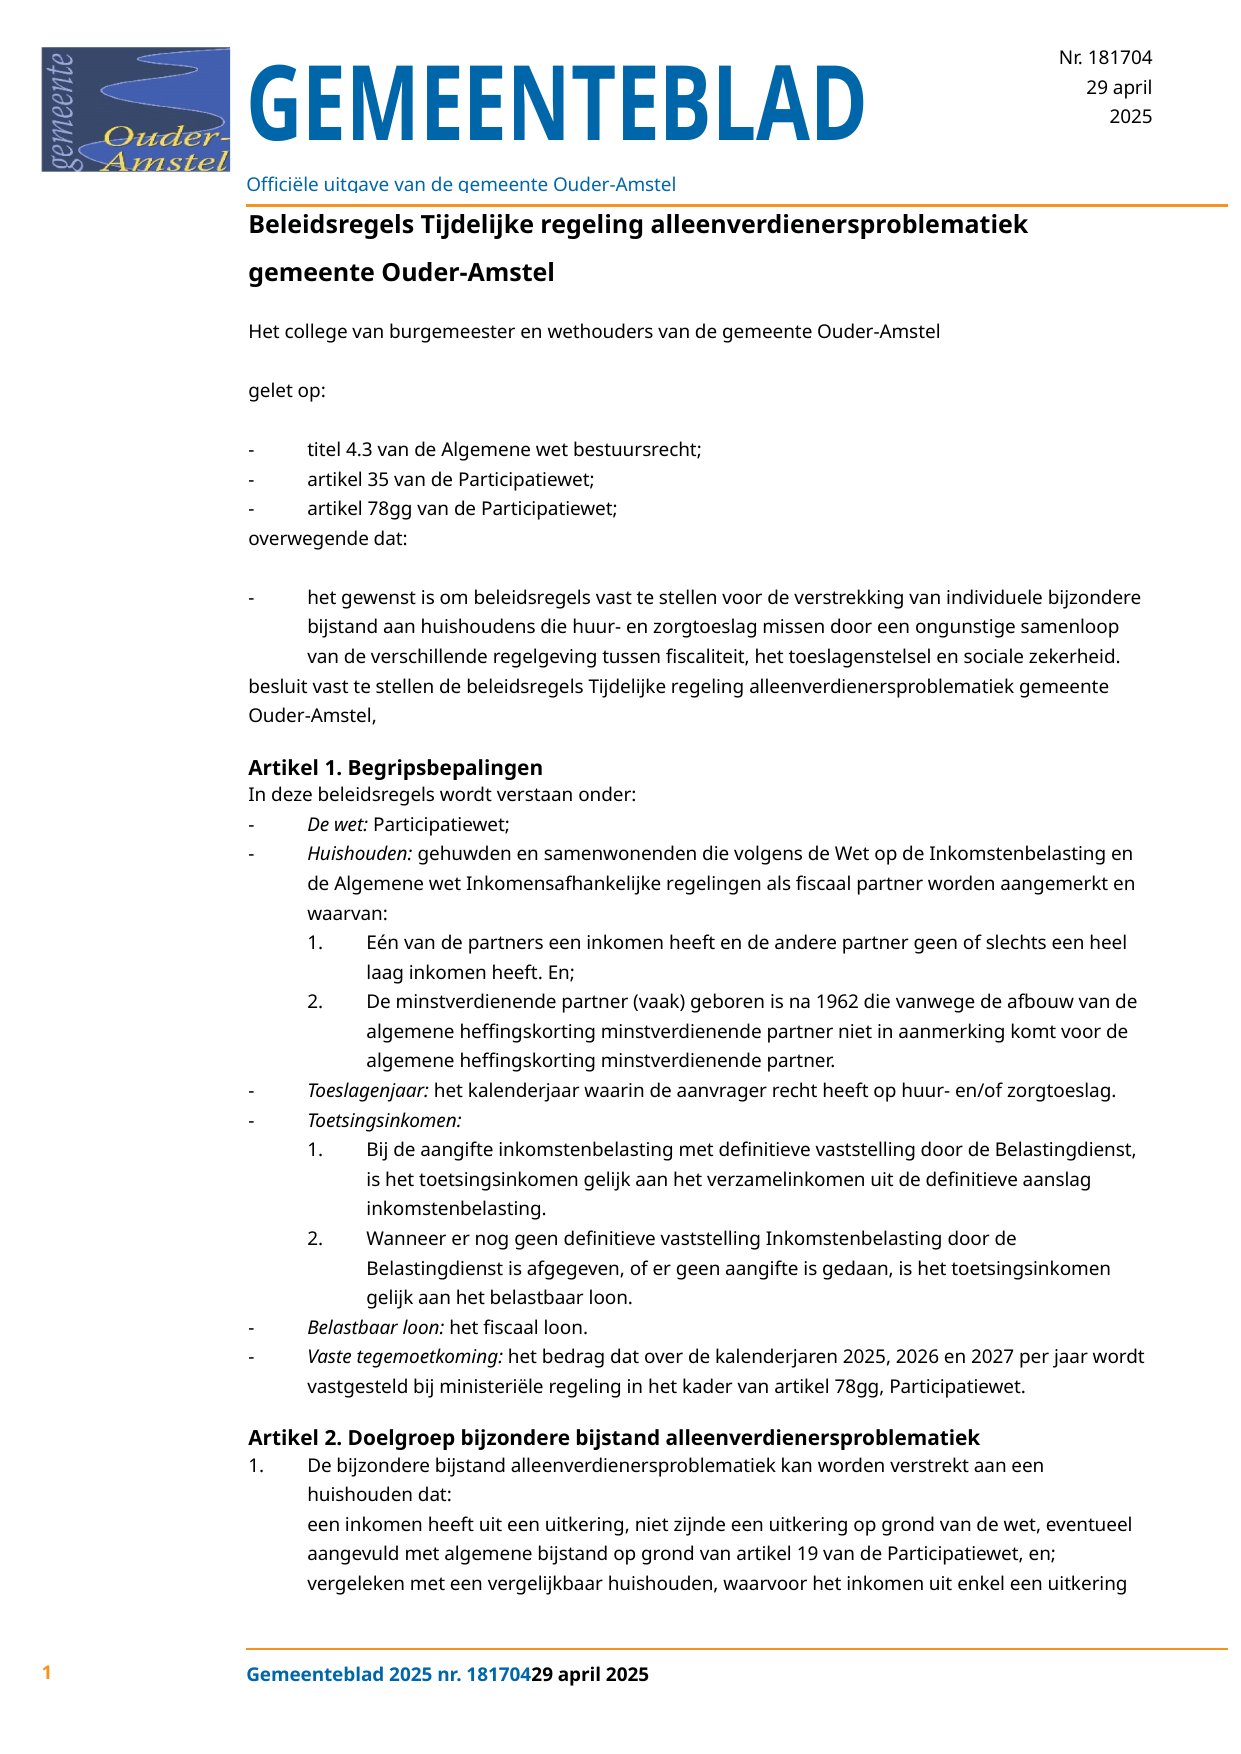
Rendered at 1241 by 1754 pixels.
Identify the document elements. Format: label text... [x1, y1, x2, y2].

list artikel 35 van de Participatiewet; [248, 466, 1152, 492]
list Huishouden: gehuwden en samenwonenden die volgens de Wet op de Inkomstenbelasting en de Algemene wet Inkomensafhankelijke regelingen als fiscaal partner worden aangemerkt en waarvan: [248, 841, 1152, 925]
list een inkomen heeft uit een uitkering, niet zijnde een uitkering op grond van de wet, eventueel aangevuld met algemene bijstand op grond van artikel 19 van de Participatiewet, en; vergeleken met een vergelijkbaar huishouden, waarvoor het inkomen uit enkel een uitkering [248, 1511, 1152, 1596]
list Toetsingsinkomen: [248, 1107, 1152, 1132]
list het gewenst is om beleidsregels vast te stellen voor de verstrekking van individuele bijzondere bijstand aan huishoudens die huur- en zorgtoeslag missen door een ongunstige samenloop van de verschillende regelgeving tussen fiscaliteit, het toeslagenstelsel en sociale zekerheid. [248, 584, 1152, 669]
text overwegende dat: [248, 525, 1152, 551]
list artikel 78gg van de Participatiewet; [248, 495, 1152, 521]
text besluit vast te stellen de beleidsregels Tijdelijke regeling alleenverdienersproblematiek gemeente Ouder-Amstel, [248, 673, 1152, 728]
list titel 4.3 van de Algemene wet bestuursrecht; [248, 436, 1152, 462]
list De wet: Participatiewet; [248, 811, 1152, 837]
list Bij de aangifte inkomstenbelasting met definitieve vaststelling door de Belastingdienst, is het toetsingsinkomen gelijk aan het verzamelinkomen uit de definitieve aanslag inkomstenbelasting. [307, 1136, 1152, 1221]
text Artikel 2. Doelgroep bijzondere bijstand alleenverdienersproblematiek [248, 1423, 1152, 1452]
text In deze beleidsregels wordt verstaan onder: [248, 781, 1152, 807]
text Beleidsregels Tijdelijke regeling alleenverdienersproblematiek gemeente Ouder-Amstel [248, 207, 1152, 288]
list Belastbaar loon: het fiscaal loon. [248, 1314, 1152, 1339]
list De minstverdienende partner (vaak) geboren is na 1962 die vanwege de afbouw van de algemene heffingskorting minstverdienende partner niet in aanmerking komt voor de algemene heffingskorting minstverdienende partner. [307, 988, 1152, 1073]
text Artikel 1. Begripsbepalingen [248, 753, 1152, 781]
text gelet op: [248, 377, 1152, 403]
picture [41, 47, 231, 172]
list Wanneer er nog geen definitieve vaststelling Inkomstenbelasting door de Belastingdienst is afgegeven, of er geen aangifte is gedaan, is het toetsingsinkomen gelijk aan het belastbaar loon. [307, 1225, 1152, 1310]
list Toeslagenjaar: het kalenderjaar waarin de aanvrager recht heeft op huur- en/of zorgtoeslag. [248, 1077, 1152, 1103]
list Eén van de partners een inkomen heeft en de andere partner geen of slechts een heel laag inkomen heeft. En; [307, 929, 1152, 984]
list Vaste tegemoetkoming: het bedrag dat over de kalenderjaren 2025, 2026 en 2027 per jaar wordt vastgesteld bij ministeriële regeling in het kader van artikel 78gg, Participatiewet. [248, 1343, 1152, 1399]
list De bijzondere bijstand alleenverdienersproblematiek kan worden verstrekt aan een huishouden dat: [248, 1452, 1152, 1507]
text Het college van burgemeester en wethouders van de gemeente Ouder-Amstel [248, 318, 1152, 344]
